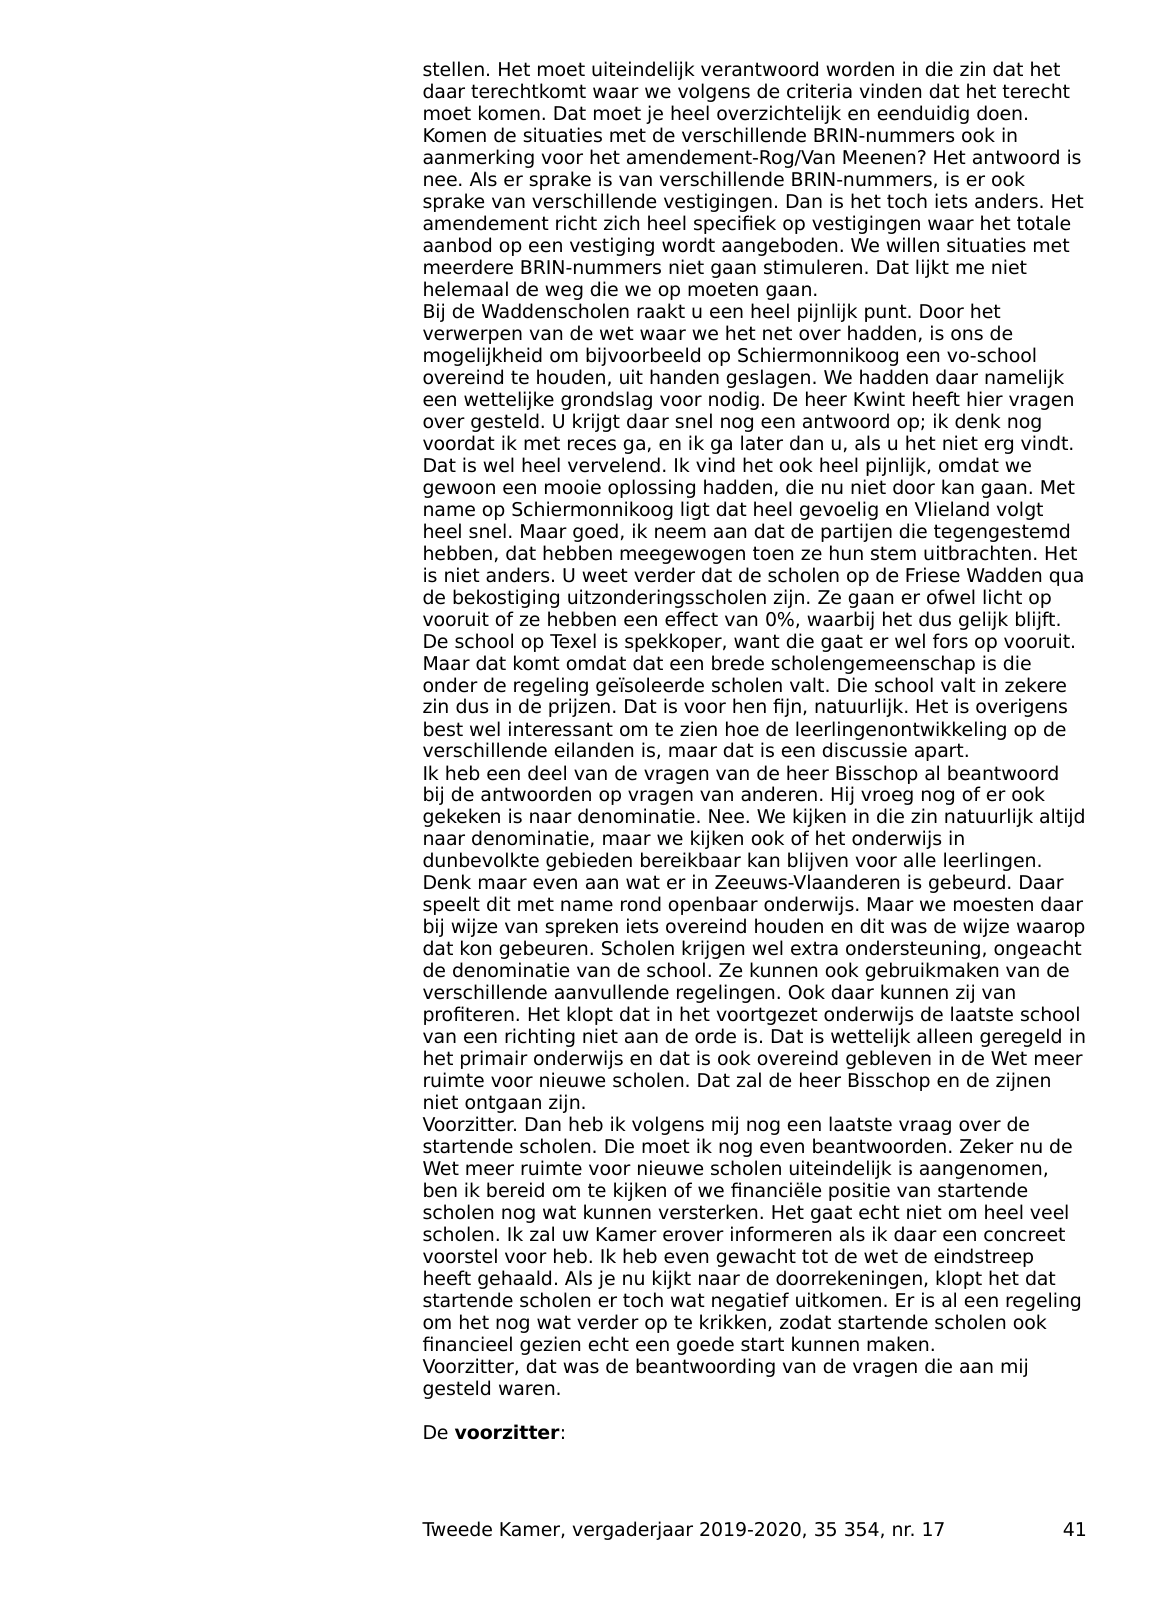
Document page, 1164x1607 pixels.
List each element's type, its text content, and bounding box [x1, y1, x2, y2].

text De voorzitter: [422, 1422, 1087, 1444]
text Ik heb een deel van de vragen van de heer Bisschop al beantwoord bij de antwoorden op vragen van anderen. Hij vroeg nog of er ook gekeken is naar denominatie. Nee. We kijken in die zin natuurlijk altijd naar denominatie, maar we kijken ook of het onderwijs in dunbevolkte gebieden bereikbaar kan blijven voor alle leerlingen. Denk maar even aan wat er in Zeeuws-Vlaanderen is gebeurd. Daar speelt dit met name rond openbaar onderwijs. Maar we moesten daar bij wijze van spreken iets overeind houden en dit was de wijze waarop dat kon gebeuren. Scholen krijgen wel extra ondersteuning, ongeacht de denominatie van de school. Ze kunnen ook gebruikmaken van de verschillende aanvullende regelingen. Ook daar kunnen zij van profiteren. Het klopt dat in het voortgezet onderwijs de laatste school van een richting niet aan de orde is. Dat is wettelijk alleen geregeld in het primair onderwijs en dat is ook overeind gebleven in de Wet meer ruimte voor nieuwe scholen. Dat zal de heer Bisschop en de zijnen niet ontgaan zijn. [422, 762, 1087, 1114]
text Voorzitter, dat was de beantwoording van de vragen die aan mij gesteld waren. [422, 1356, 1087, 1400]
text Bij de Waddenscholen raakt u een heel pijnlijk punt. Door het verwerpen van de wet waar we het net over hadden, is ons de mogelijkheid om bijvoorbeeld op Schiermonnikoog een vo-school overeind te houden, uit handen geslagen. We hadden daar namelijk een wettelijke grondslag voor nodig. De heer Kwint heeft hier vragen over gesteld. U krijgt daar snel nog een antwoord op; ik denk nog voordat ik met reces ga, en ik ga later dan u, als u het niet erg vindt. Dat is wel heel vervelend. Ik vind het ook heel pijnlijk, omdat we gewoon een mooie oplossing hadden, die nu niet door kan gaan. Met name op Schiermonnikoog ligt dat heel gevoelig en Vlieland volgt heel snel. Maar goed, ik neem aan dat de partijen die tegengestemd hebben, dat hebben meegewogen toen ze hun stem uitbrachten. Het is niet anders. U weet verder dat de scholen op de Friese Wadden qua de bekostiging uitzonderingsscholen zijn. Ze gaan er ofwel licht op vooruit of ze hebben een effect van 0%, waarbij het dus gelijk blijft. De school op Texel is spekkoper, want die gaat er wel fors op vooruit. Maar dat komt omdat dat een brede scholengemeenschap is die onder de regeling geïsoleerde scholen valt. Die school valt in zekere zin dus in de prijzen. Dat is voor hen fijn, natuurlijk. Het is overigens best wel interessant om te zien hoe de leerlingenontwikkeling op de verschillende eilanden is, maar dat is een discussie apart. [422, 301, 1087, 762]
text stellen. Het moet uiteindelijk verantwoord worden in die zin dat het daar terechtkomt waar we volgens de criteria vinden dat het terecht moet komen. Dat moet je heel overzichtelijk en eenduidig doen. [422, 59, 1087, 125]
text Komen de situaties met de verschillende BRIN-nummers ook in aanmerking voor het amendement-Rog/Van Meenen? Het antwoord is nee. Als er sprake is van verschillende BRIN-nummers, is er ook sprake van verschillende vestigingen. Dan is het toch iets anders. Het amendement richt zich heel specifiek op vestigingen waar het totale aanbod op een vestiging wordt aangeboden. We willen situaties met meerdere BRIN-nummers niet gaan stimuleren. Dat lijkt me niet helemaal de weg die we op moeten gaan. [422, 125, 1087, 301]
text Voorzitter. Dan heb ik volgens mij nog een laatste vraag over de startende scholen. Die moet ik nog even beantwoorden. Zeker nu de Wet meer ruimte voor nieuwe scholen uiteindelijk is aangenomen, ben ik bereid om te kijken of we financiële positie van startende scholen nog wat kunnen versterken. Het gaat echt niet om heel veel scholen. Ik zal uw Kamer erover informeren als ik daar een concreet voorstel voor heb. Ik heb even gewacht tot de wet de eindstreep heeft gehaald. Als je nu kijkt naar de doorrekeningen, klopt het dat startende scholen er toch wat negatief uitkomen. Er is al een regeling om het nog wat verder op te krikken, zodat startende scholen ook financieel gezien echt een goede start kunnen maken. [422, 1114, 1087, 1356]
